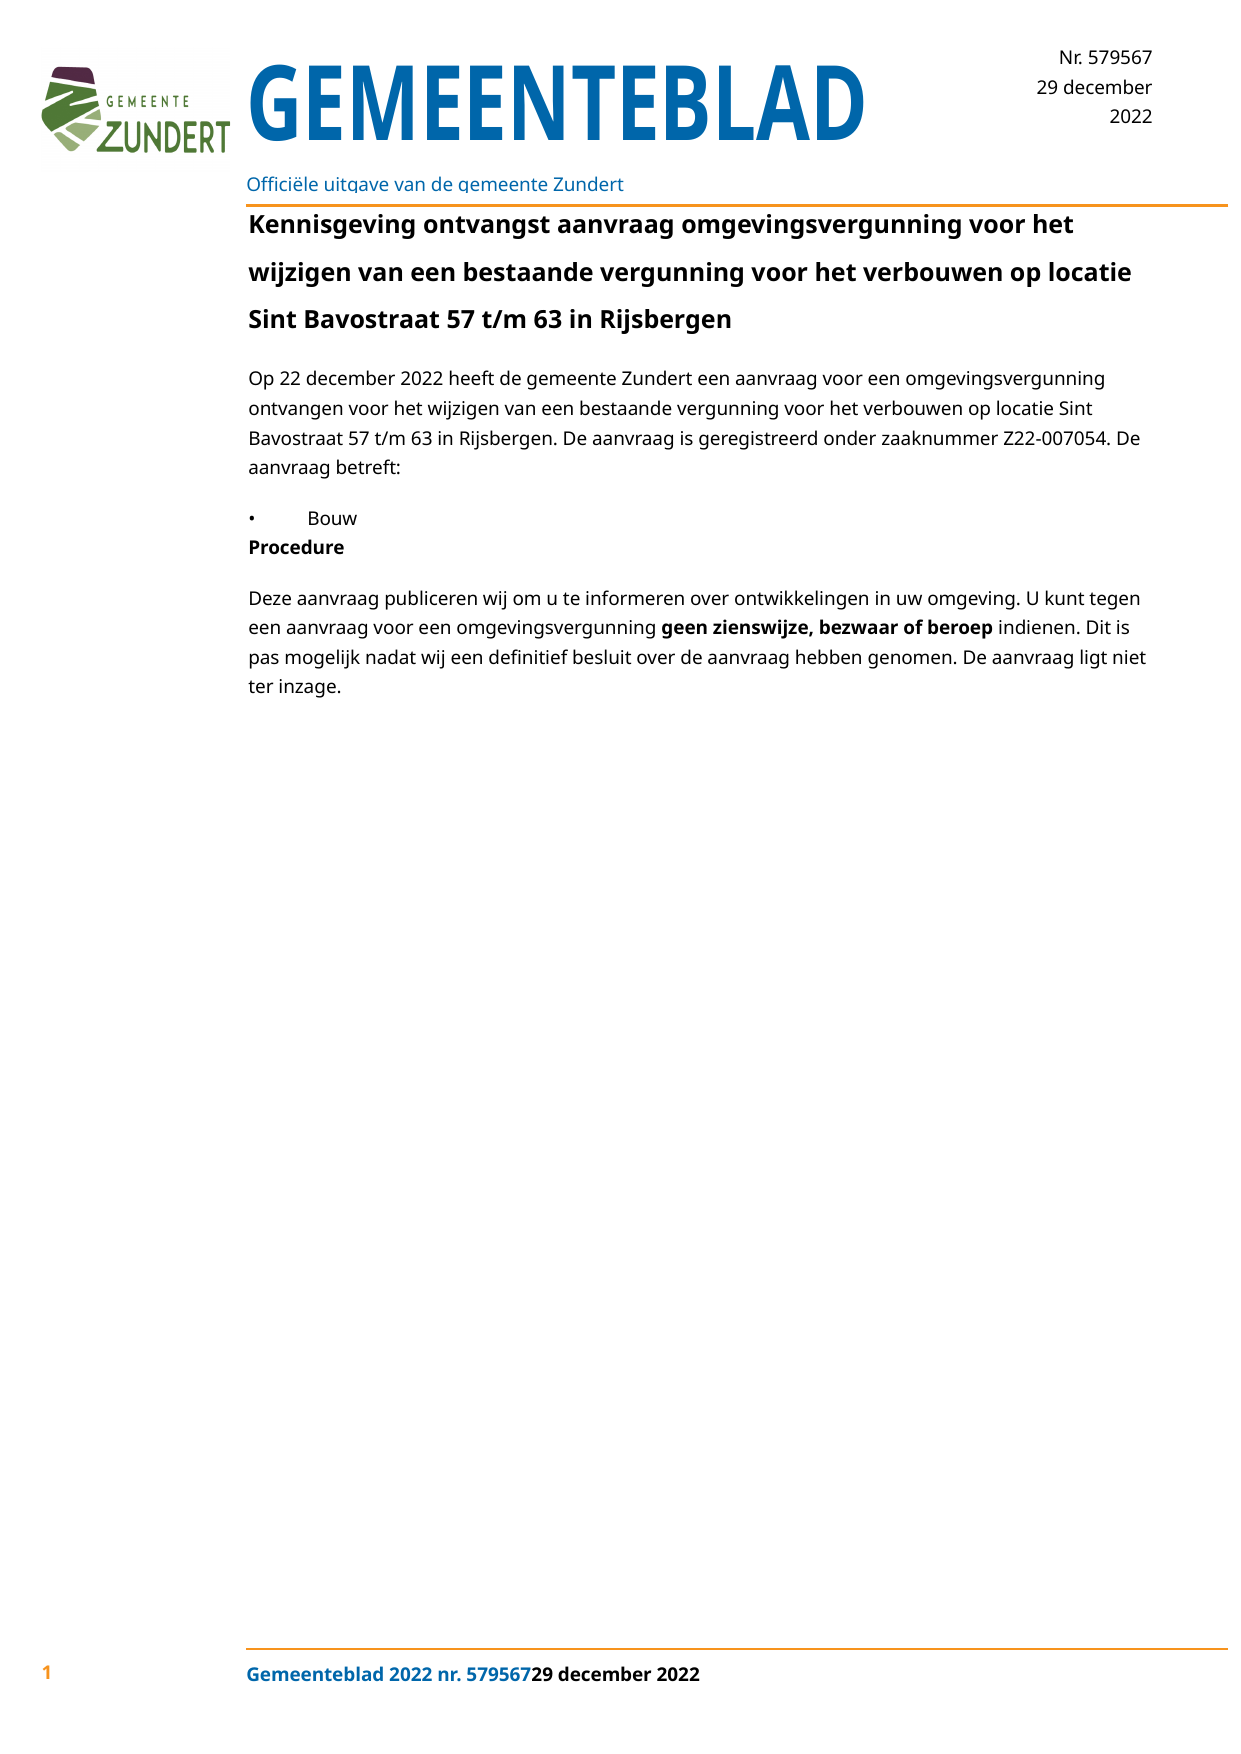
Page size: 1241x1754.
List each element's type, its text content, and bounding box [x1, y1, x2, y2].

text Op 22 december 2022 heeft de gemeente Zundert een aanvraag voor een omgevingsvergunning ontvangen voor het wijzigen van een bestaande vergunning voor het verbouwen op locatie Sint Bavostraat 57 t/m 63 in Rijsbergen. De aanvraag is geregistreerd onder zaaknummer Z22-007054. De aanvraag betreft: [248, 366, 1152, 480]
text Kennisgeving ontvangst aanvraag omgevingsvergunning voor het wijzigen van een bestaande vergunning voor het verbouwen op locatie Sint Bavostraat 57 t/m 63 in Rijsbergen [248, 207, 1152, 336]
text Deze aanvraag publiceren wij om u te informeren over ontwikkelingen in uw omgeving. U kunt tegen een aanvraag voor een omgevingsvergunning geen zienswijze, bezwaar of beroep indienen. Dit is pas mogelijk nadat wij een definitief besluit over de aanvraag hebben genomen. De aanvraag ligt niet ter inzage. [248, 585, 1152, 699]
text Procedure [248, 534, 1152, 560]
list Bouw [248, 505, 1152, 530]
picture [41, 47, 231, 172]
